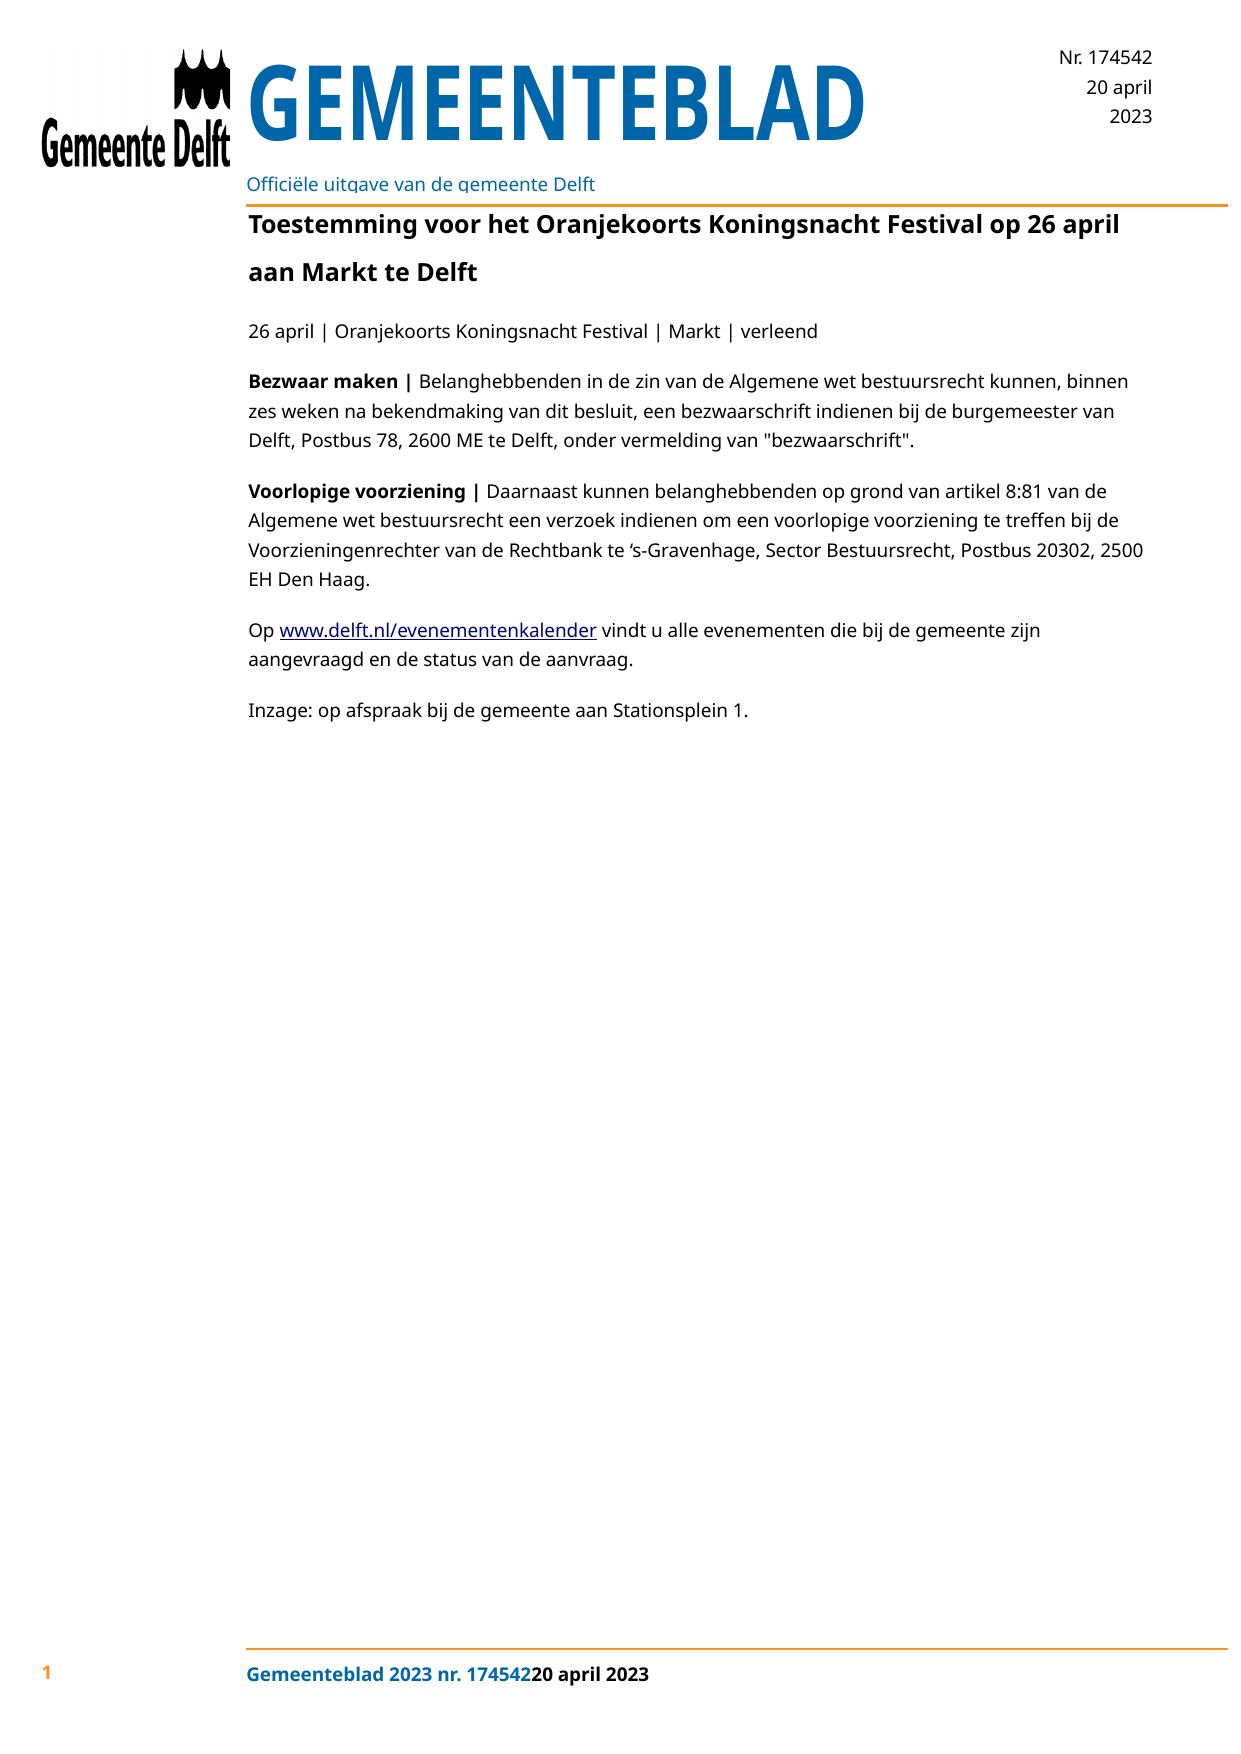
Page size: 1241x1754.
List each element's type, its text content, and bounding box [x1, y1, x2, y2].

text Inzage: op afspraak bij de gemeente aan Stationsplein 1. [248, 697, 1152, 723]
text Toestemming voor het Oranjekoorts Koningsnacht Festival op 26 april aan Markt te Delft [248, 207, 1152, 288]
text Op www.delft.nl/evenementenkalender vindt u alle evenementen die bij de gemeente zijn aangevraagd en de status van de aanvraag. [248, 617, 1152, 672]
picture [41, 47, 231, 172]
text 26 april | Oranjekoorts Koningsnacht Festival | Markt | verleend [248, 318, 1152, 344]
text Bezwaar maken | Belanghebbenden in de zin van de Algemene wet bestuursrecht kunnen, binnen zes weken na bekendmaking van dit besluit, een bezwaarschrift indienen bij de burgemeester van Delft, Postbus 78, 2600 ME te Delft, onder vermelding van "bezwaarschrift". [248, 368, 1152, 453]
text Voorlopige voorziening | Daarnaast kunnen belanghebbenden op grond van artikel 8:81 van de Algemene wet bestuursrecht een verzoek indienen om een voorlopige voorziening te treffen bij de Voorzieningenrechter van de Rechtbank te ‘s-Gravenhage, Sector Bestuursrecht, Postbus 20302, 2500 EH Den Haag. [248, 478, 1152, 592]
